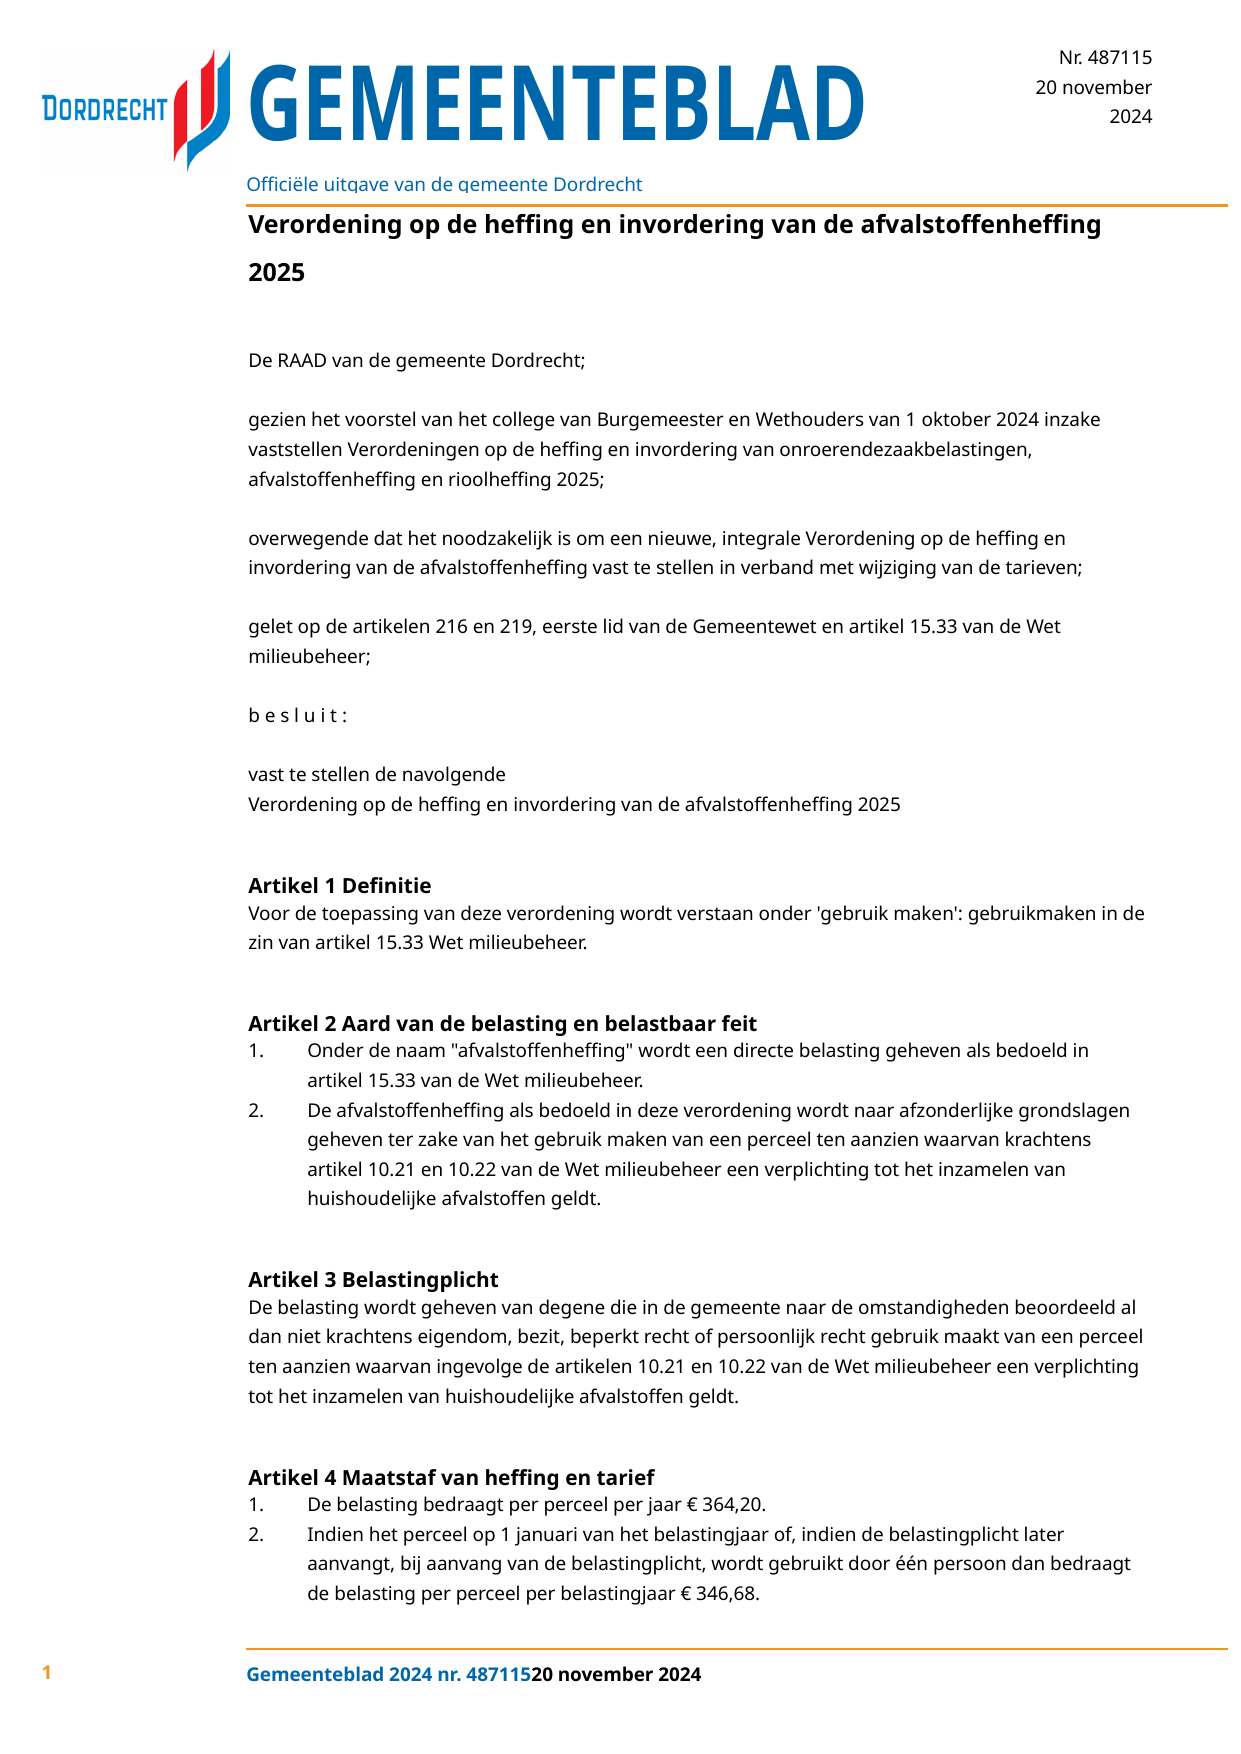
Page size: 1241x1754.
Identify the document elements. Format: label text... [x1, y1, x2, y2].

list De belasting bedraagt per perceel per jaar € 364,20. [248, 1491, 1152, 1517]
text Verordening op de heffing en invordering van de afvalstoffenheffing 2025 [248, 207, 1152, 288]
picture [41, 47, 231, 172]
text De RAAD van de gemeente Dordrecht; [248, 347, 1152, 373]
text overwegende dat het noodzakelijk is om een nieuwe, integrale Verordening op de heffing en invordering van de afvalstoffenheffing vast te stellen in verband met wijziging van de tarieven; [248, 525, 1152, 580]
list Indien het perceel op 1 januari van het belastingjaar of, indien de belastingplicht later aanvangt, bij aanvang van de belastingplicht, wordt gebruikt door één persoon dan bedraagt de belasting per perceel per belastingjaar € 346,68. [248, 1521, 1152, 1606]
text vast te stellen de navolgende [248, 762, 1152, 787]
text De belasting wordt geheven van degene die in de gemeente naar de omstandigheden beoordeeld al dan niet krachtens eigendom, bezit, beperkt recht of persoonlijk recht gebruik maakt van een perceel ten aanzien waarvan ingevolge de artikelen 10.21 en 10.22 van de Wet milieubeheer een verplichting tot het inzamelen van huishoudelijke afvalstoffen geldt. [248, 1294, 1152, 1408]
text Artikel 1 Definitie [248, 871, 1152, 900]
list De afvalstoffenheffing als bedoeld in deze verordening wordt naar afzonderlijke grondslagen geheven ter zake van het gebruik maken van een perceel ten aanzien waarvan krachtens artikel 10.21 en 10.22 van de Wet milieubeheer een verplichting tot het inzamelen van huishoudelijke afvalstoffen geldt. [248, 1097, 1152, 1211]
text Artikel 3 Belastingplicht [248, 1266, 1152, 1294]
list Onder de naam "afvalstoffenheffing" wordt een directe belasting geheven als bedoeld in artikel 15.33 van de Wet milieubeheer. [248, 1038, 1152, 1093]
text gelet op de artikelen 216 en 219, eerste lid van de Gemeentewet en artikel 15.33 van de Wet milieubeheer; [248, 614, 1152, 669]
text Artikel 2 Aard van de belasting en belastbaar feit [248, 1009, 1152, 1038]
text Voor de toepassing van deze verordening wordt verstaan onder 'gebruik maken': gebruikmaken in de zin van artikel 15.33 Wet milieubeheer. [248, 900, 1152, 955]
text Verordening op de heffing en invordering van de afvalstoffenheffing 2025 [248, 791, 1152, 817]
text b e s l u i t : [248, 702, 1152, 728]
text Artikel 4 Maatstaf van heffing en tarief [248, 1463, 1152, 1491]
text gezien het voorstel van het college van Burgemeester en Wethouders van 1 oktober 2024 inzake vaststellen Verordeningen op de heffing en invordering van onroerendezaakbelastingen, afvalstoffenheffing en rioolheffing 2025; [248, 407, 1152, 492]
